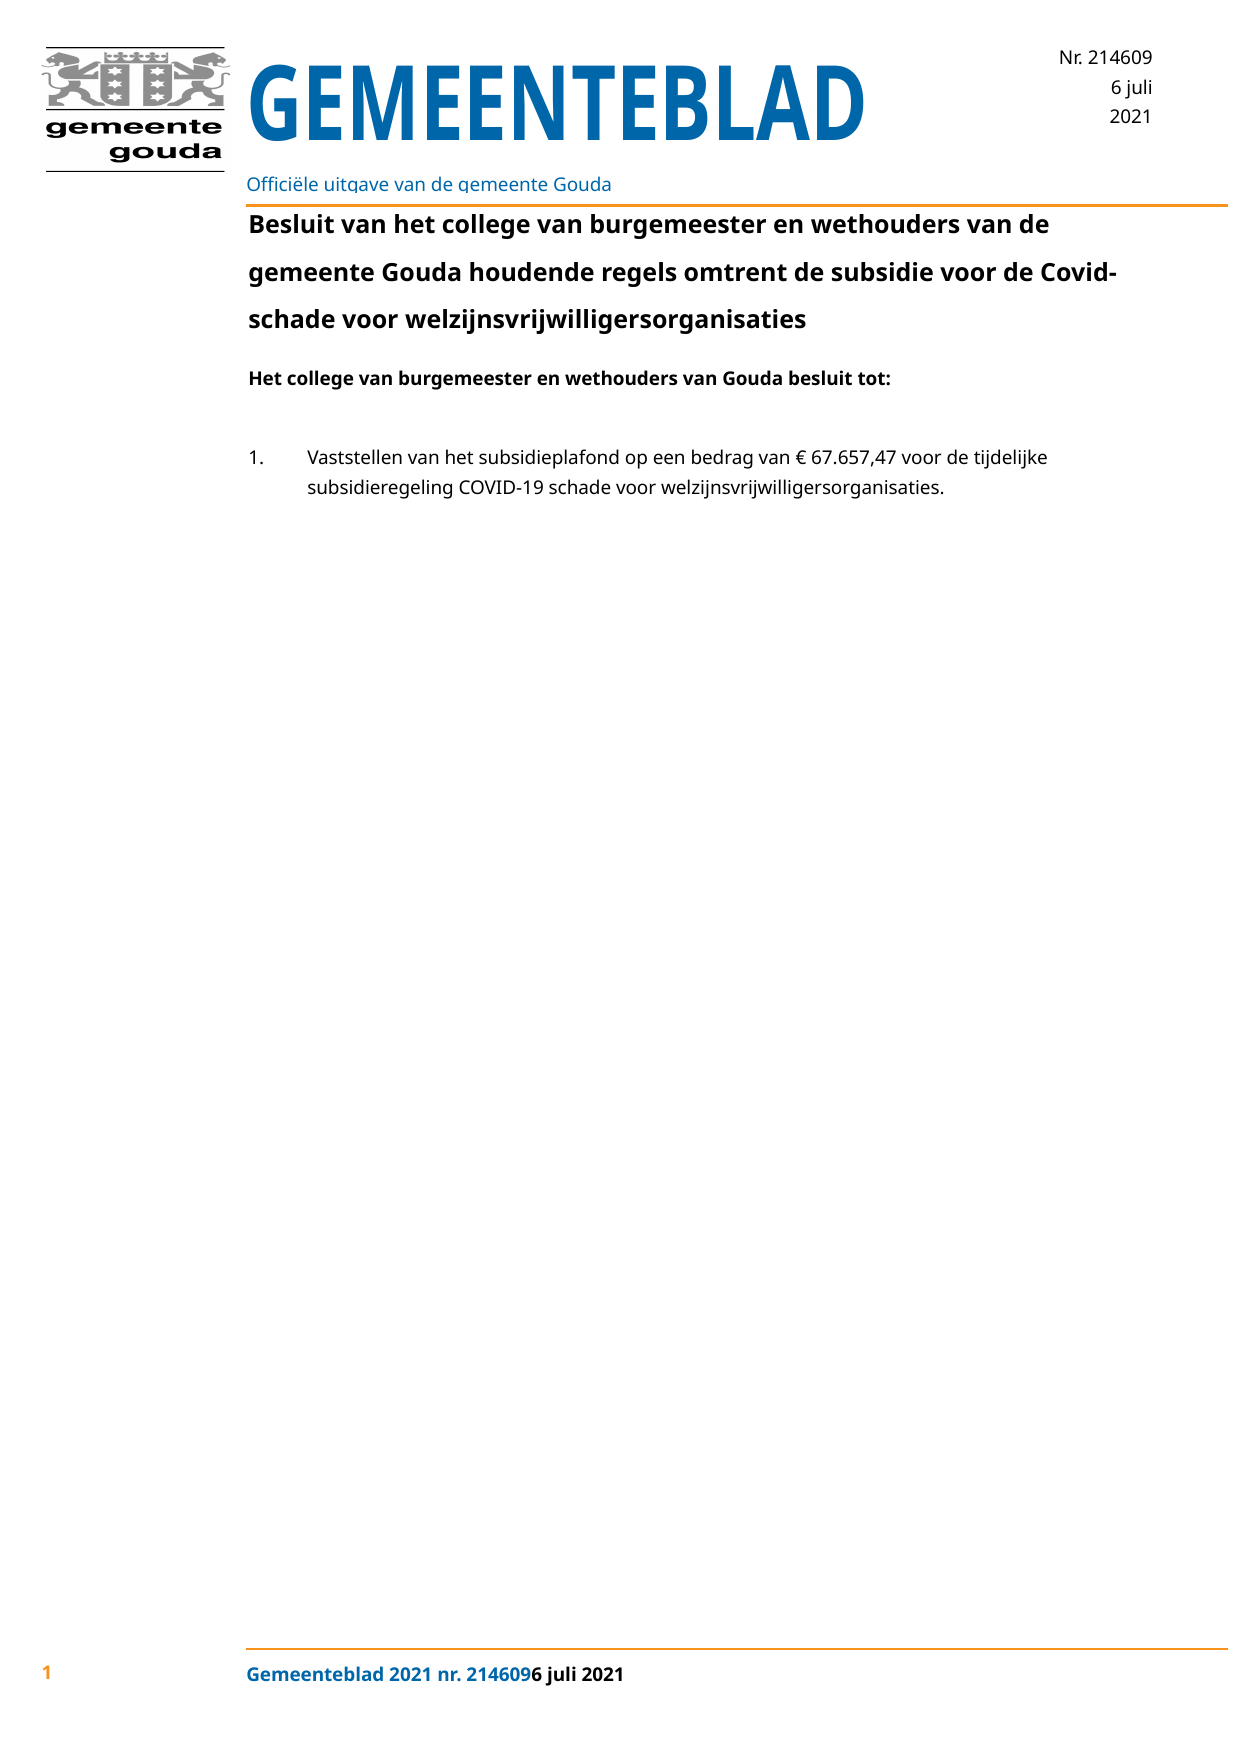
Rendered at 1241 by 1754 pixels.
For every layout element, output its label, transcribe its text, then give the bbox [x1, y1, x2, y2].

list Vaststellen van het subsidieplafond op een bedrag van € 67.657,47 voor de tijdelijke subsidieregeling COVID-19 schade voor welzijnsvrijwilligersorganisaties. [248, 444, 1152, 500]
text Besluit van het college van burgemeester en wethouders van de gemeente Gouda houdende regels omtrent de subsidie voor de Covid-schade voor welzijnsvrijwilligersorganisaties [248, 207, 1152, 336]
picture [41, 47, 231, 172]
text Het college van burgemeester en wethouders van Gouda besluit tot: [248, 366, 1152, 391]
